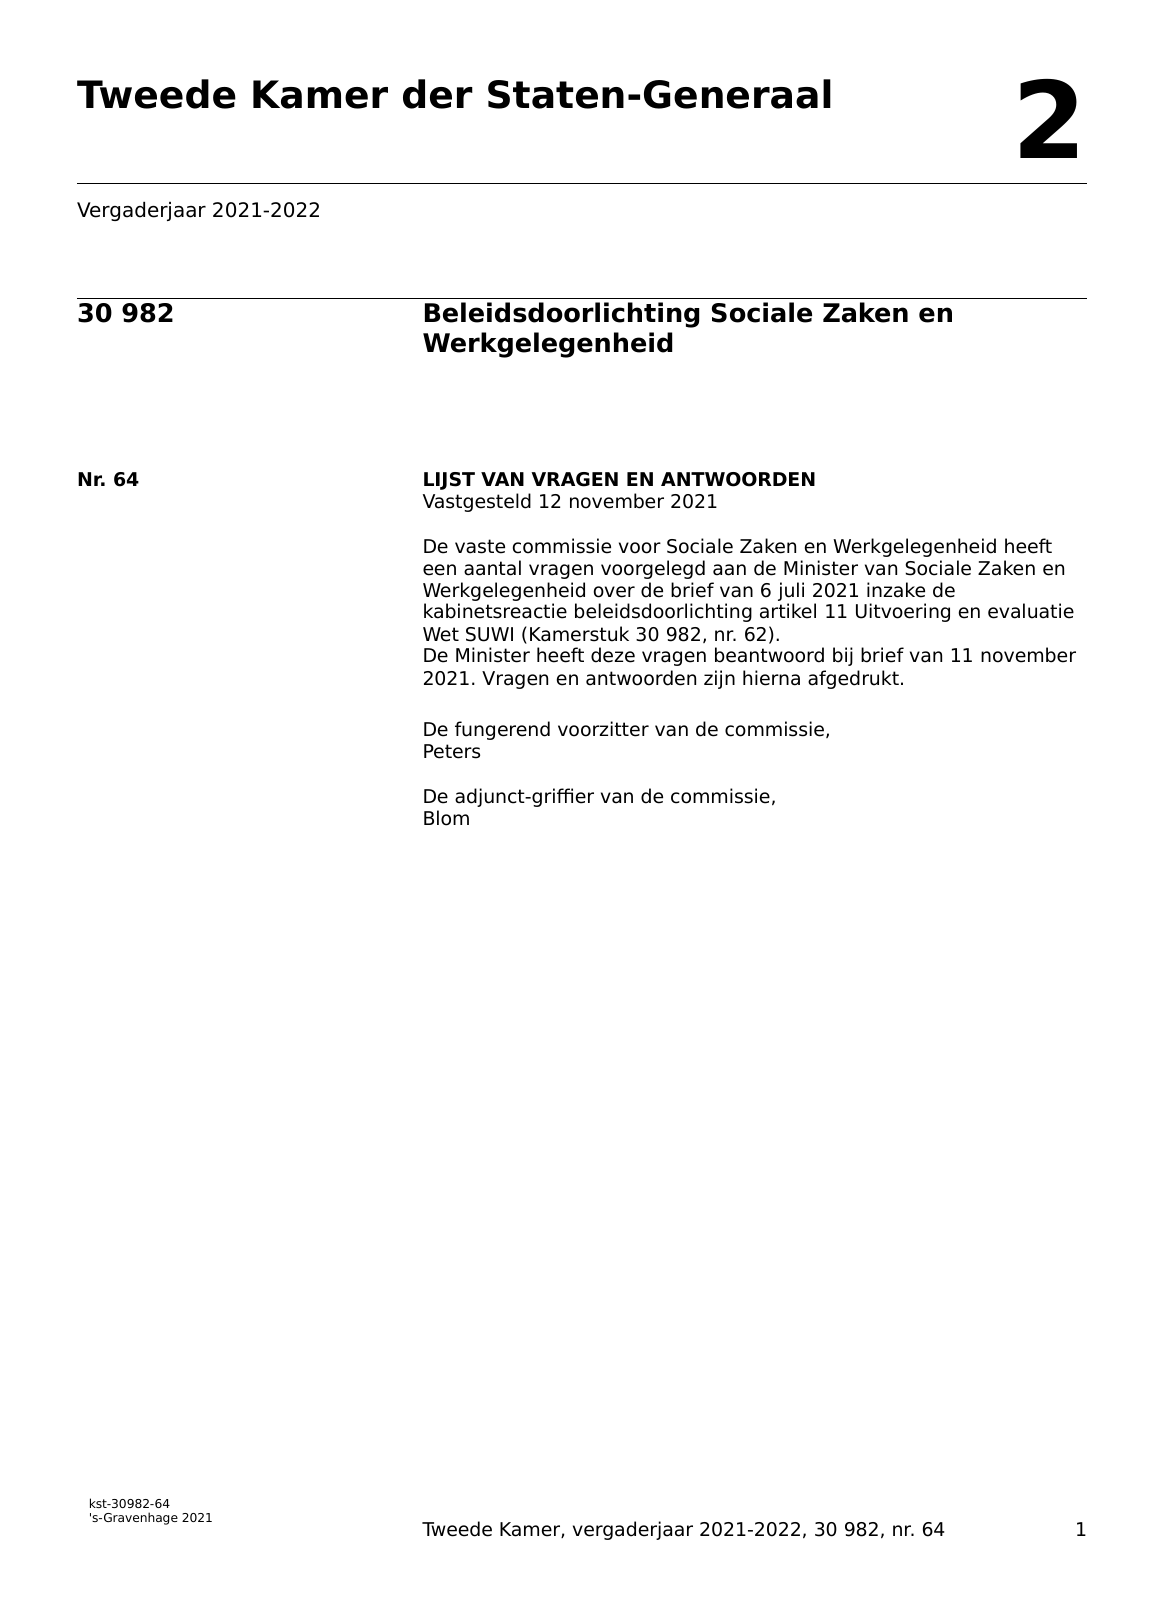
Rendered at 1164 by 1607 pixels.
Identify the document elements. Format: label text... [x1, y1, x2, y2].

text De adjunct-griffier van de commissie, Blom [422, 786, 1087, 829]
subtitle Nr. 64 LIJST VAN VRAGEN EN ANTWOORDEN [77, 469, 1087, 491]
text De fungerend voorzitter van de commissie, Peters [422, 719, 1087, 763]
table_header Tweede Kamer der Staten-Generaal [77, 59, 886, 183]
subtitle 30 982 Beleidsdoorlichting Sociale Zaken en Werkgelegenheid [77, 299, 1087, 358]
table_cell Vergaderjaar 2021-2022 [77, 184, 1087, 298]
text De Minister heeft deze vragen beantwoord bij brief van 11 november 2021. Vragen en antwoorden zijn hierna afgedrukt. [422, 645, 1087, 689]
table_header 2 [886, 59, 1087, 183]
text 's-Gravenhage 2021 [88, 1511, 323, 1525]
text Vastgesteld 12 november 2021 [422, 491, 1087, 513]
text De vaste commissie voor Sociale Zaken en Werkgelegenheid heeft een aantal vragen voorgelegd aan de Minister van Sociale Zaken en Werkgelegenheid over de brief van 6 juli 2021 inzake de kabinetsreactie beleidsdoorlichting artikel 11 Uitvoering en evaluatie Wet SUWI (Kamerstuk 30 982, nr. 62). [422, 536, 1087, 645]
text kst-30982-64 [88, 1497, 323, 1511]
